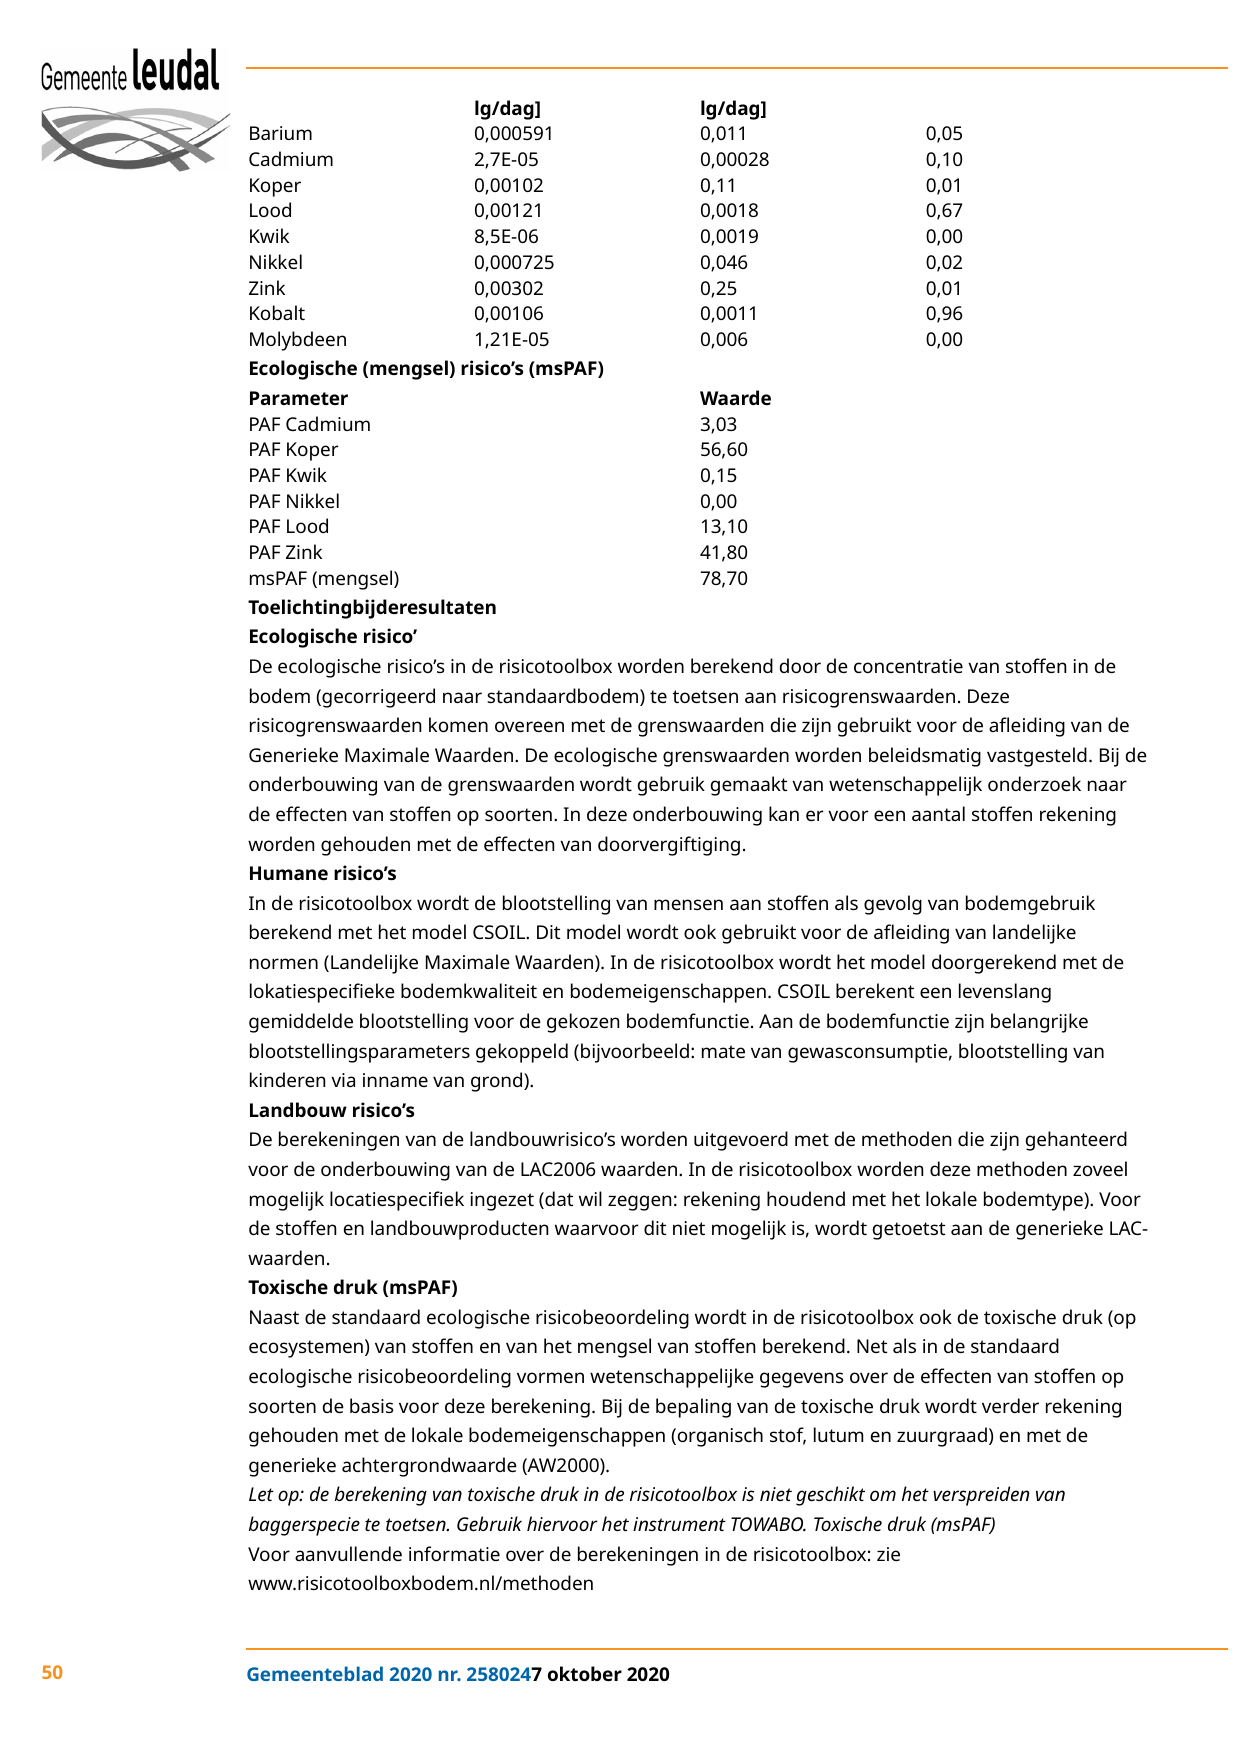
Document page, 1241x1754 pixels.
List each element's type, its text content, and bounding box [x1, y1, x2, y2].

table_cell 0,006 [700, 326, 926, 352]
table_cell 8,5E-06 [474, 224, 700, 249]
table_cell Zink [248, 275, 474, 301]
table_cell 0,0011 [700, 301, 926, 326]
table_cell 0,00102 [474, 172, 700, 198]
table_header lg/dag] [474, 95, 700, 121]
table_cell 0,11 [700, 172, 926, 198]
table_cell 0,00 [700, 488, 1152, 514]
table_cell msPAF (mengsel) [248, 565, 700, 591]
table_cell 0,00302 [474, 275, 700, 301]
picture [41, 47, 231, 172]
text De berekeningen van de landbouwrisico’s worden uitgevoerd met de methoden die zijn gehanteerd voor de onderbouwing van de LAC2006 waarden. In de risicotoolbox worden deze methoden zoveel mogelijk locatiespecifiek ingezet (dat wil zeggen: rekening houdend met het lokale bodemtype). Voor de stoffen en landbouwproducten waarvoor dit niet mogelijk is, wordt getoetst aan de generieke LAC-waarden. [248, 1127, 1152, 1271]
table_cell 0,01 [926, 172, 1152, 198]
table_cell Molybdeen [248, 326, 474, 352]
table_header [926, 95, 1152, 121]
text Toxische druk (msPAF) [248, 1274, 1152, 1300]
table_cell PAF Lood [248, 514, 700, 539]
table_cell 0,000591 [474, 121, 700, 146]
table_cell 0,00 [926, 224, 1152, 249]
text Toelichtingbijderesultaten [248, 594, 1152, 620]
table_cell PAF Nikkel [248, 488, 700, 514]
text Let op: de berekening van toxische druk in de risicotoolbox is niet geschikt om het verspreiden van baggerspecie te toetsen. Gebruik hiervoor het instrument TOWABO. Toxische druk (msPAF) [248, 1482, 1152, 1537]
table_cell Koper [248, 172, 474, 198]
table_cell Kwik [248, 224, 474, 249]
table_cell 0,011 [700, 121, 926, 146]
table_cell Barium [248, 121, 474, 146]
table_cell Kobalt [248, 301, 474, 326]
table_cell PAF Cadmium [248, 411, 700, 436]
table_cell 0,00028 [700, 146, 926, 172]
table_cell 0,046 [700, 249, 926, 275]
table_cell 3,03 [700, 411, 1152, 436]
table_cell 0,10 [926, 146, 1152, 172]
table_cell 0,0018 [700, 198, 926, 223]
text Humane risico’s [248, 860, 1152, 886]
table_cell 0,0019 [700, 224, 926, 249]
table_cell 0,05 [926, 121, 1152, 146]
table_cell 78,70 [700, 565, 1152, 591]
table_cell 0,15 [700, 462, 1152, 488]
table_cell 1,21E-05 [474, 326, 700, 352]
table_cell 0,25 [700, 275, 926, 301]
table_cell Lood [248, 198, 474, 223]
table_header Parameter [248, 385, 700, 411]
table_cell 0,00121 [474, 198, 700, 223]
table_cell 0,00106 [474, 301, 700, 326]
table_cell 41,80 [700, 539, 1152, 565]
table_cell 0,96 [926, 301, 1152, 326]
table_cell Nikkel [248, 249, 474, 275]
table_cell 56,60 [700, 436, 1152, 462]
table_cell 2,7E-05 [474, 146, 700, 172]
text Landbouw risico’s [248, 1097, 1152, 1123]
table_header Waarde [700, 385, 1152, 411]
text Ecologische risico’ [248, 624, 1152, 649]
table_header [248, 95, 474, 121]
table_cell 0,00 [926, 326, 1152, 352]
text Voor aanvullende informatie over de berekeningen in de risicotoolbox: zie www.risicotoolboxbodem.nl/methoden [248, 1541, 1152, 1596]
table_cell 0,01 [926, 275, 1152, 301]
table_cell PAF Koper [248, 436, 700, 462]
text Ecologische (mengsel) risico’s (msPAF) [248, 355, 1152, 381]
table_cell 0,67 [926, 198, 1152, 223]
text In de risicotoolbox wordt de blootstelling van mensen aan stoffen als gevolg van bodemgebruik berekend met het model CSOIL. Dit model wordt ook gebruikt voor de afleiding van landelijke normen (Landelijke Maximale Waarden). In de risicotoolbox wordt het model doorgerekend met de lokatiespecifieke bodemkwaliteit en bodemeigenschappen. CSOIL berekent een levenslang gemiddelde blootstelling voor de gekozen bodemfunctie. Aan de bodemfunctie zijn belangrijke blootstellingsparameters gekoppeld (bijvoorbeeld: mate van gewasconsumptie, blootstelling van kinderen via inname van grond). [248, 890, 1152, 1093]
table_cell PAF Zink [248, 539, 700, 565]
table_cell Cadmium [248, 146, 474, 172]
table_cell PAF Kwik [248, 462, 700, 488]
table_cell 0,02 [926, 249, 1152, 275]
text De ecologische risico’s in de risicotoolbox worden berekend door de concentratie van stoffen in de bodem (gecorrigeerd naar standaardbodem) te toetsen aan risicogrenswaarden. Deze risicogrenswaarden komen overeen met de grenswaarden die zijn gebruikt voor de afleiding van de Generieke Maximale Waarden. De ecologische grenswaarden worden beleidsmatig vastgesteld. Bij de onderbouwing van de grenswaarden wordt gebruik gemaakt van wetenschappelijk onderzoek naar de effecten van stoffen op soorten. In deze onderbouwing kan er voor een aantal stoffen rekening worden gehouden met de effecten van doorvergiftiging. [248, 653, 1152, 856]
table_cell 13,10 [700, 514, 1152, 539]
table_header lg/dag] [700, 95, 926, 121]
table_cell 0,000725 [474, 249, 700, 275]
text Naast de standaard ecologische risicobeoordeling wordt in de risicotoolbox ook de toxische druk (op ecosystemen) van stoffen en van het mengsel van stoffen berekend. Net als in de standaard ecologische risicobeoordeling vormen wetenschappelijke gegevens over de effecten van stoffen op soorten de basis voor deze berekening. Bij de bepaling van de toxische druk wordt verder rekening gehouden met de lokale bodemeigenschappen (organisch stof, lutum en zuurgraad) en met de generieke achtergrondwaarde (AW2000). [248, 1304, 1152, 1478]
